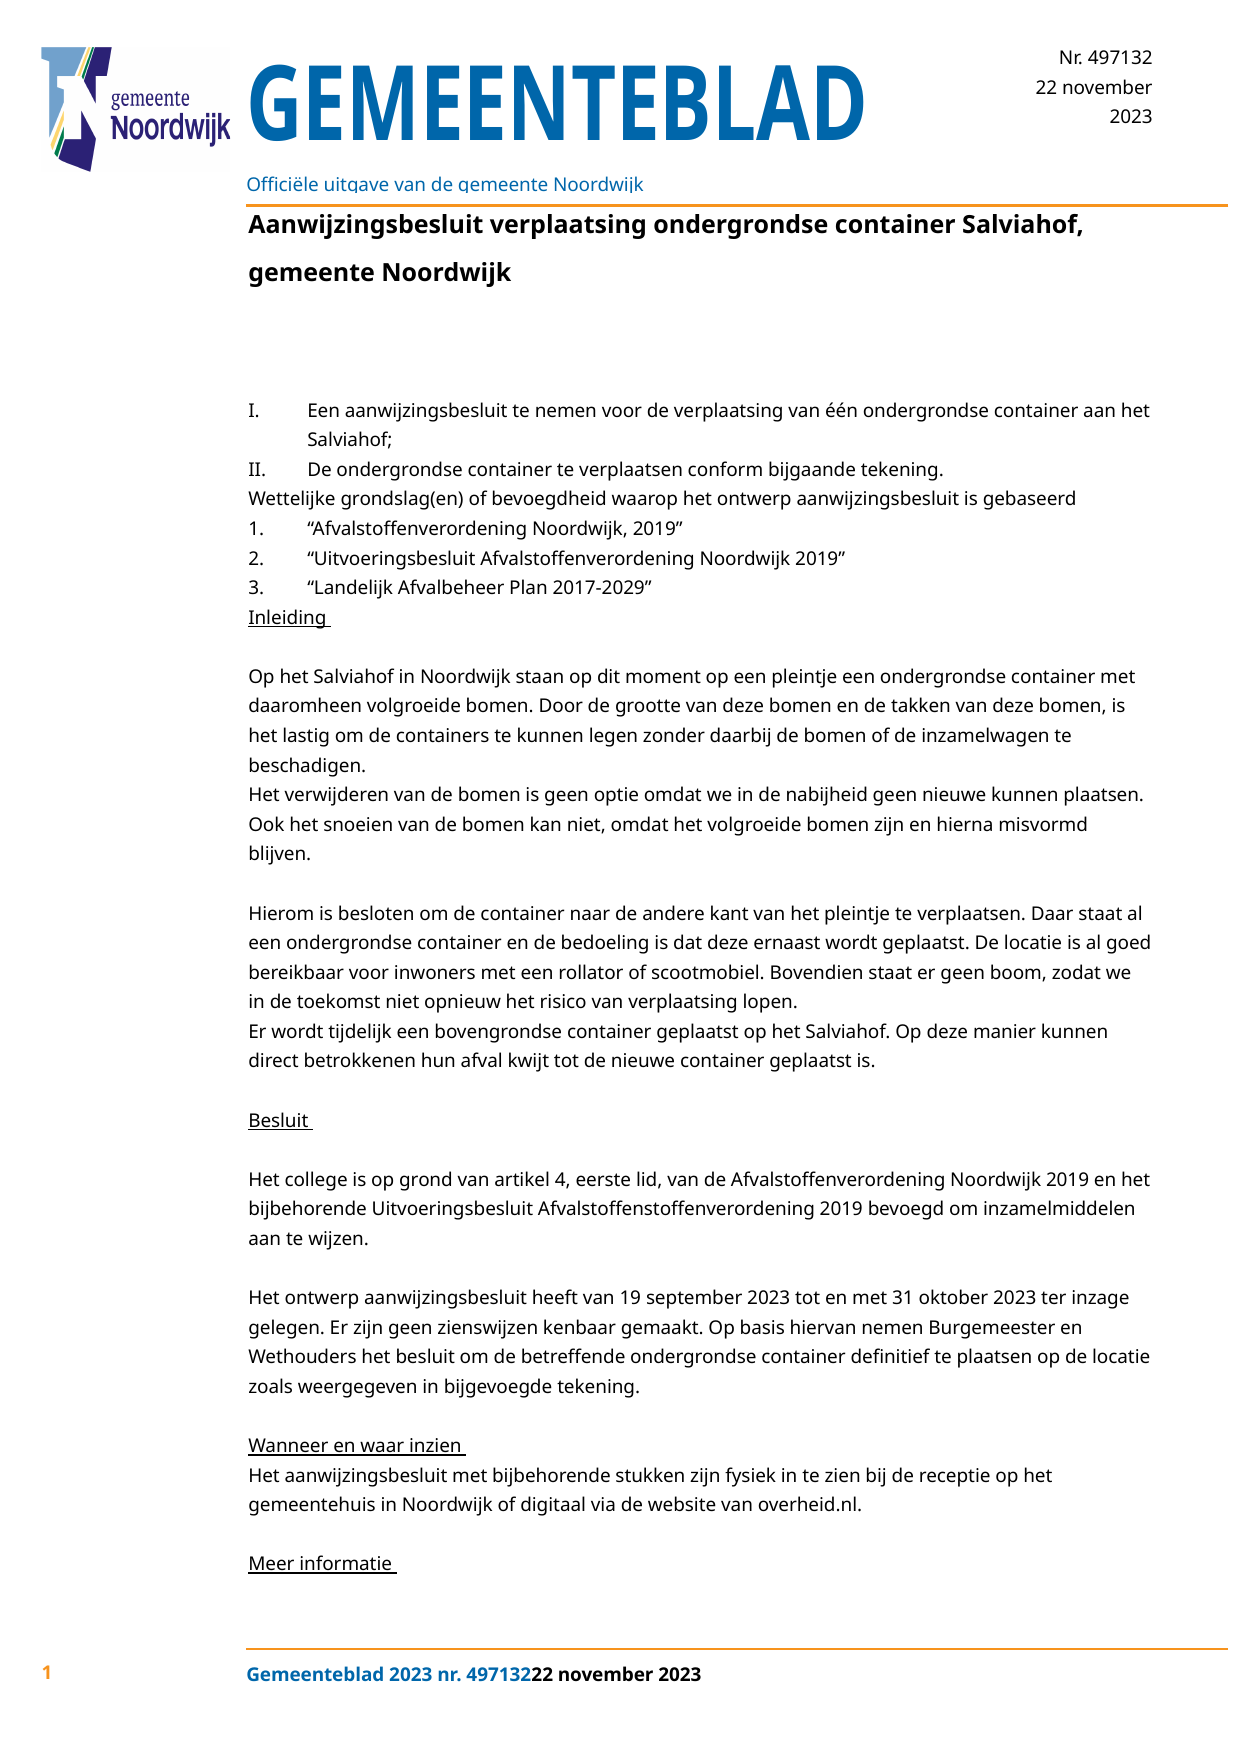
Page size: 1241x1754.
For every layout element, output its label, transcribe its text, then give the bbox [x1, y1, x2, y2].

text Inleiding [248, 604, 1152, 629]
text Aanwijzingsbesluit verplaatsing ondergrondse container Salviahof, gemeente Noordwijk [248, 207, 1152, 288]
text Het college is op grond van artikel 4, eerste lid, van de Afvalstoffenverordening Noordwijk 2019 en het bijbehorende Uitvoeringsbesluit Afvalstoffenstoffenverordening 2019 bevoegd om inzamelmiddelen aan te wijzen. [248, 1166, 1152, 1251]
text Het verwijderen van de bomen is geen optie omdat we in de nabijheid geen nieuwe kunnen plaatsen. Ook het snoeien van de bomen kan niet, omdat het volgroeide bomen zijn en hierna misvormd blijven. [248, 781, 1152, 866]
list “Landelijk Afvalbeheer Plan 2017-2029” [248, 574, 1152, 600]
text Besluit [248, 1107, 1152, 1132]
list “Afvalstoffenverordening Noordwijk, 2019” [248, 515, 1152, 541]
text Hierom is besloten om de container naar de andere kant van het pleintje te verplaatsen. Daar staat al een ondergrondse container en de bedoeling is dat deze ernaast wordt geplaatst. De locatie is al goed bereikbaar voor inwoners met een rollator of scootmobiel. Bovendien staat er geen boom, zodat we in de toekomst niet opnieuw het risico van verplaatsing lopen. [248, 900, 1152, 1014]
text Meer informatie [248, 1551, 1152, 1576]
text Wettelijke grondslag(en) of bevoegdheid waarop het ontwerp aanwijzingsbesluit is gebaseerd [248, 486, 1152, 511]
list De ondergrondse container te verplaatsen conform bijgaande tekening. [248, 456, 1152, 482]
text Het aanwijzingsbesluit met bijbehorende stukken zijn fysiek in te zien bij de receptie op het gemeentehuis in Noordwijk of digitaal via de website van overheid.nl. [248, 1462, 1152, 1517]
text Wanneer en waar inzien [248, 1432, 1152, 1458]
text Er wordt tijdelijk een bovengrondse container geplaatst op het Salviahof. Op deze manier kunnen direct betrokkenen hun afval kwijt tot de nieuwe container geplaatst is. [248, 1018, 1152, 1073]
text Op het Salviahof in Noordwijk staan op dit moment op een pleintje een ondergrondse container met daaromheen volgroeide bomen. Door de grootte van deze bomen en de takken van deze bomen, is het lastig om de containers te kunnen legen zonder daarbij de bomen of de inzamelwagen te beschadigen. [248, 663, 1152, 777]
list “Uitvoeringsbesluit Afvalstoffenverordening Noordwijk 2019” [248, 545, 1152, 570]
text Het ontwerp aanwijzingsbesluit heeft van 19 september 2023 tot en met 31 oktober 2023 ter inzage gelegen. Er zijn geen zienswijzen kenbaar gemaakt. Op basis hiervan nemen Burgemeester en Wethouders het besluit om de betreffende ondergrondse container definitief te plaatsen op de locatie zoals weergegeven in bijgevoegde tekening. [248, 1284, 1152, 1399]
picture [41, 47, 231, 172]
list Een aanwijzingsbesluit te nemen voor de verplaatsing van één ondergrondse container aan het Salviahof; [248, 397, 1152, 452]
